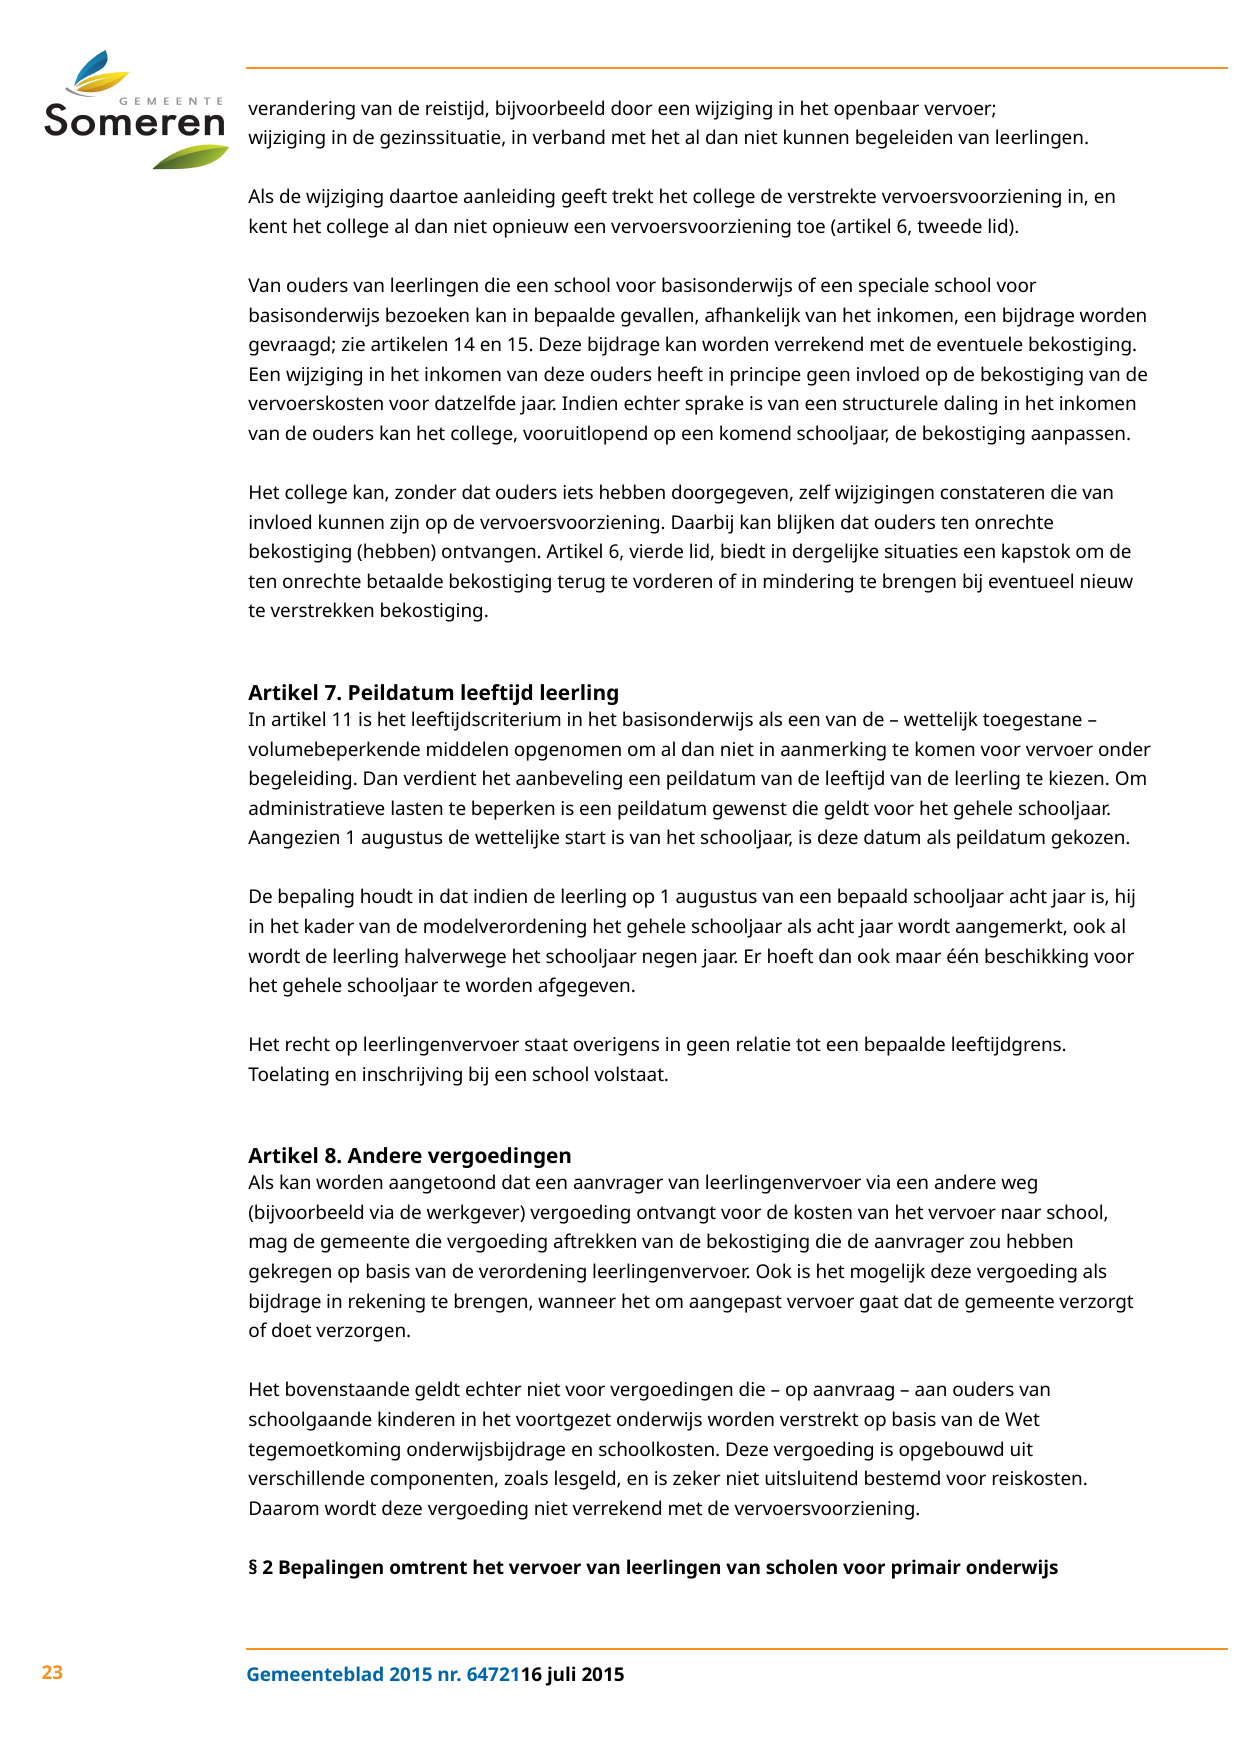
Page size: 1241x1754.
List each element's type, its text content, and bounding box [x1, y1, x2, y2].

text Van ouders van leerlingen die een school voor basisonderwijs of een speciale school voor basisonderwijs bezoeken kan in bepaalde gevallen, afhankelijk van het inkomen, een bijdrage worden gevraagd; zie artikelen 14 en 15. Deze bijdrage kan worden verrekend met de eventuele bekostiging. Een wijziging in het inkomen van deze ouders heeft in principe geen invloed op de bekostiging van de vervoerskosten voor datzelfde jaar. Indien echter sprake is van een structurele daling in het inkomen van de ouders kan het college, vooruitlopend op een komend schooljaar, de bekostiging aanpassen. [248, 272, 1152, 446]
text Artikel 7. Peildatum leeftijd leerling [248, 678, 1152, 706]
text § 2 Bepalingen omtrent het vervoer van leerlingen van scholen voor primair onderwijs [248, 1554, 1152, 1580]
text Artikel 8. Andere vergoedingen [248, 1141, 1152, 1169]
text verandering van de reistijd, bijvoorbeeld door een wijziging in het openbaar vervoer; [248, 95, 1152, 121]
text Het recht op leerlingenvervoer staat overigens in geen relatie tot een bepaalde leeftijdgrens. Toelating en inschrijving bij een school volstaat. [248, 1032, 1152, 1087]
text Als kan worden aangetoond dat een aanvrager van leerlingenvervoer via een andere weg (bijvoorbeeld via de werkgever) vergoeding ontvangt voor de kosten van het vervoer naar school, mag de gemeente die vergoeding aftrekken van de bekostiging die de aanvrager zou hebben gekregen op basis van de verordening leerlingenvervoer. Ook is het mogelijk deze vergoeding als bijdrage in rekening te brengen, wanneer het om aangepast vervoer gaat dat de gemeente verzorgt of doet verzorgen. [248, 1169, 1152, 1343]
text Als de wijziging daartoe aanleiding geeft trekt het college de verstrekte vervoersvoorziening in, en kent het college al dan niet opnieuw een vervoersvoorziening toe (artikel 6, tweede lid). [248, 183, 1152, 239]
text wijziging in de gezinssituatie, in verband met het al dan niet kunnen begeleiden van leerlingen. [248, 124, 1152, 150]
text Het college kan, zonder dat ouders iets hebben doorgegeven, zelf wijzigingen constateren die van invloed kunnen zijn op de vervoersvoorziening. Daarbij kan blijken dat ouders ten onrechte bekostiging (hebben) ontvangen. Artikel 6, vierde lid, biedt in dergelijke situaties een kapstok om de ten onrechte betaalde bekostiging terug te vorderen of in mindering te brengen bij eventueel nieuw te verstrekken bekostiging. [248, 479, 1152, 623]
text De bepaling houdt in dat indien de leerling op 1 augustus van een bepaald schooljaar acht jaar is, hij in het kader van de modelverordening het gehele schooljaar als acht jaar wordt aangemerkt, ook al wordt de leerling halverwege het schooljaar negen jaar. Er hoeft dan ook maar één beschikking voor het gehele schooljaar te worden afgegeven. [248, 884, 1152, 998]
text In artikel 11 is het leeftijdscriterium in het basisonderwijs als een van de – wettelijk toegestane – volumebeperkende middelen opgenomen om al dan niet in aanmerking te komen voor vervoer onder begeleiding. Dan verdient het aanbeveling een peildatum van de leeftijd van de leerling te kiezen. Om administratieve lasten te beperken is een peildatum gewenst die geldt voor het gehele schooljaar. Aangezien 1 augustus de wettelijke start is van het schooljaar, is deze datum als peildatum gekozen. [248, 706, 1152, 850]
text Het bovenstaande geldt echter niet voor vergoedingen die – op aanvraag – aan ouders van schoolgaande kinderen in het voortgezet onderwijs worden verstrekt op basis van de Wet tegemoetkoming onderwijsbijdrage en schoolkosten. Deze vergoeding is opgebouwd uit verschillende componenten, zoals lesgeld, en is zeker niet uitsluitend bestemd voor reiskosten. Daarom wordt deze vergoeding niet verrekend met de vervoersvoorziening. [248, 1377, 1152, 1521]
picture [41, 47, 231, 172]
